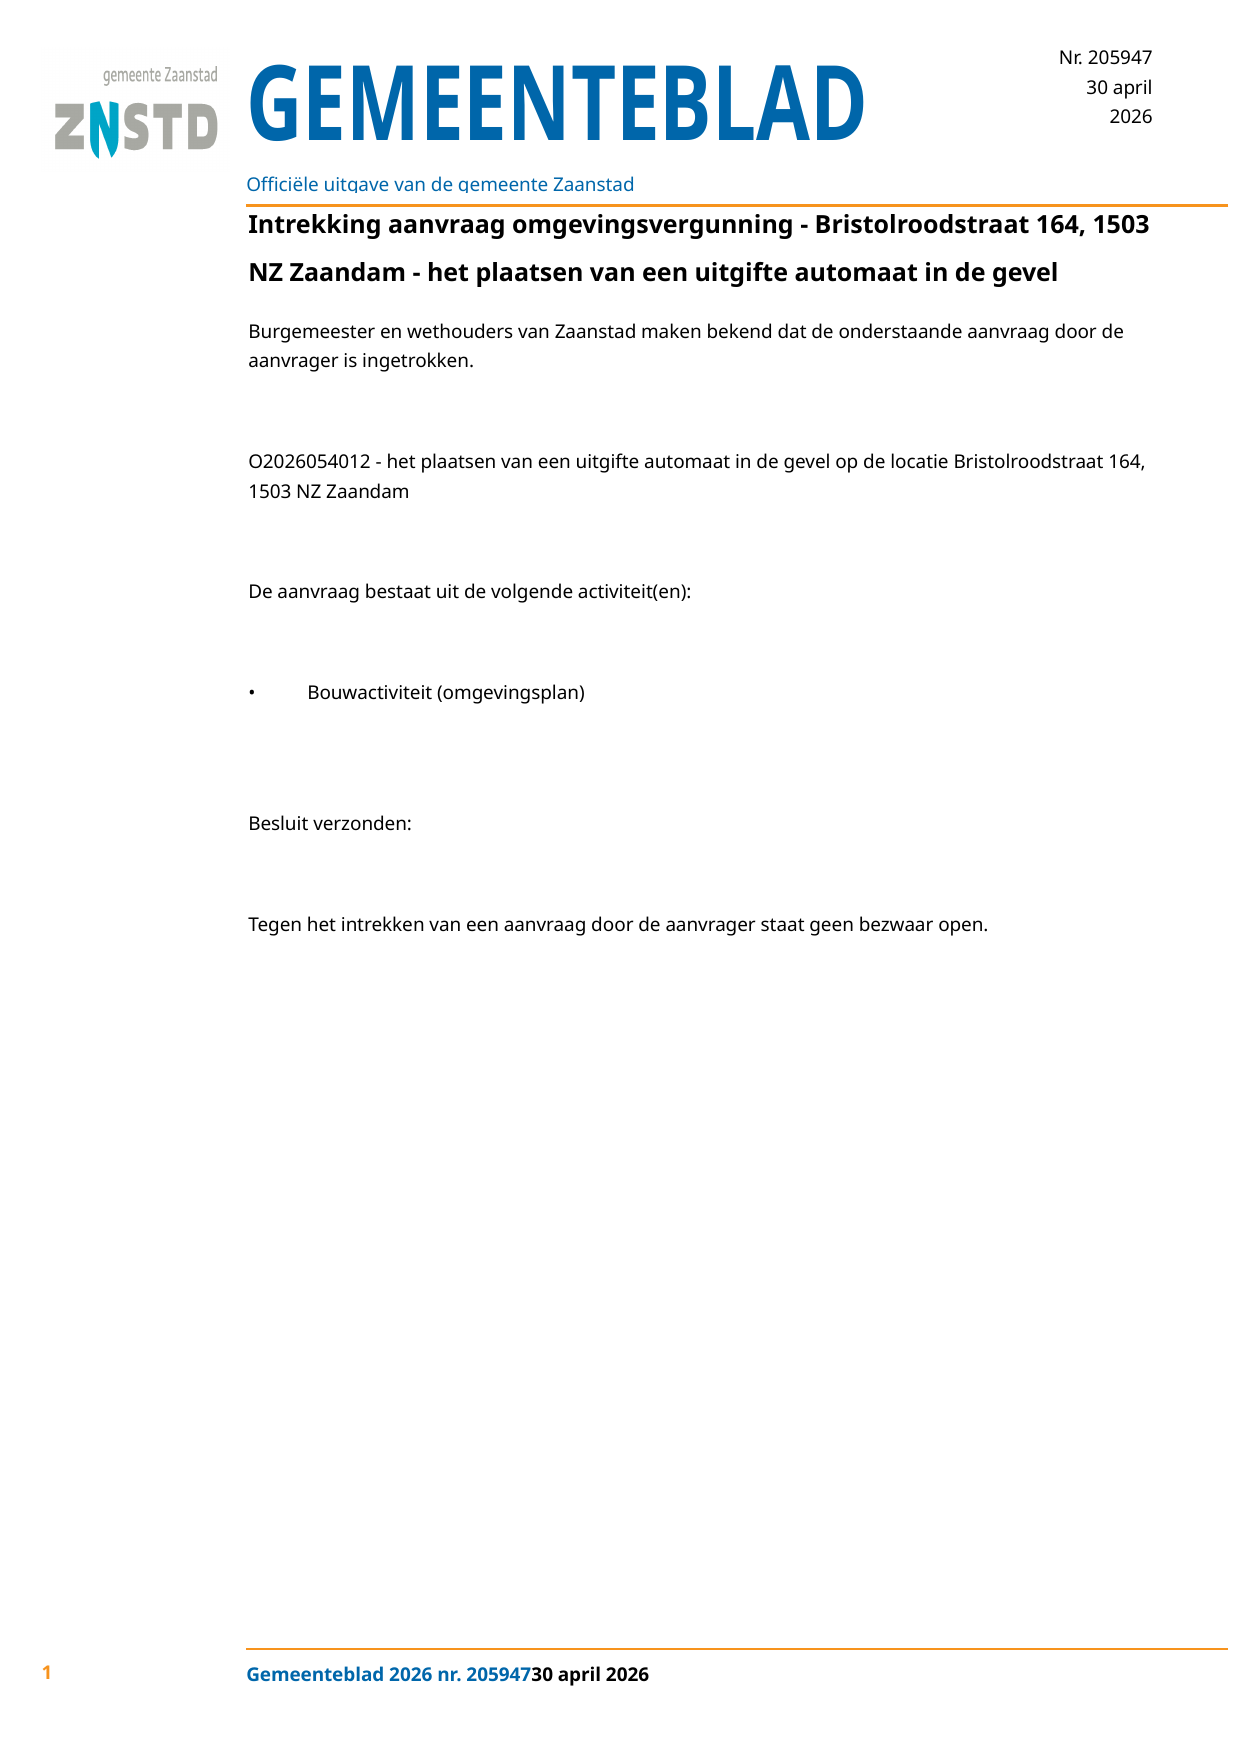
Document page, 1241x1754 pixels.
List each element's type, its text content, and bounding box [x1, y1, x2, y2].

text De aanvraag bestaat uit de volgende activiteit(en): [248, 579, 1152, 604]
text Besluit verzonden: [248, 810, 1152, 836]
text Tegen het intrekken van een aanvraag door de aanvrager staat geen bezwaar open. [248, 911, 1152, 937]
text O2026054012 - het plaatsen van een uitgifte automaat in de gevel op de locatie Bristolroodstraat 164, 1503 NZ Zaandam [248, 448, 1152, 504]
list Bouwactiviteit (omgevingsplan) [248, 679, 1152, 705]
text Burgemeester en wethouders van Zaanstad maken bekend dat de onderstaande aanvraag door de aanvrager is ingetrokken. [248, 318, 1152, 373]
picture [41, 47, 231, 172]
text Intrekking aanvraag omgevingsvergunning - Bristolroodstraat 164, 1503 NZ Zaandam - het plaatsen van een uitgifte automaat in de gevel [248, 207, 1152, 288]
